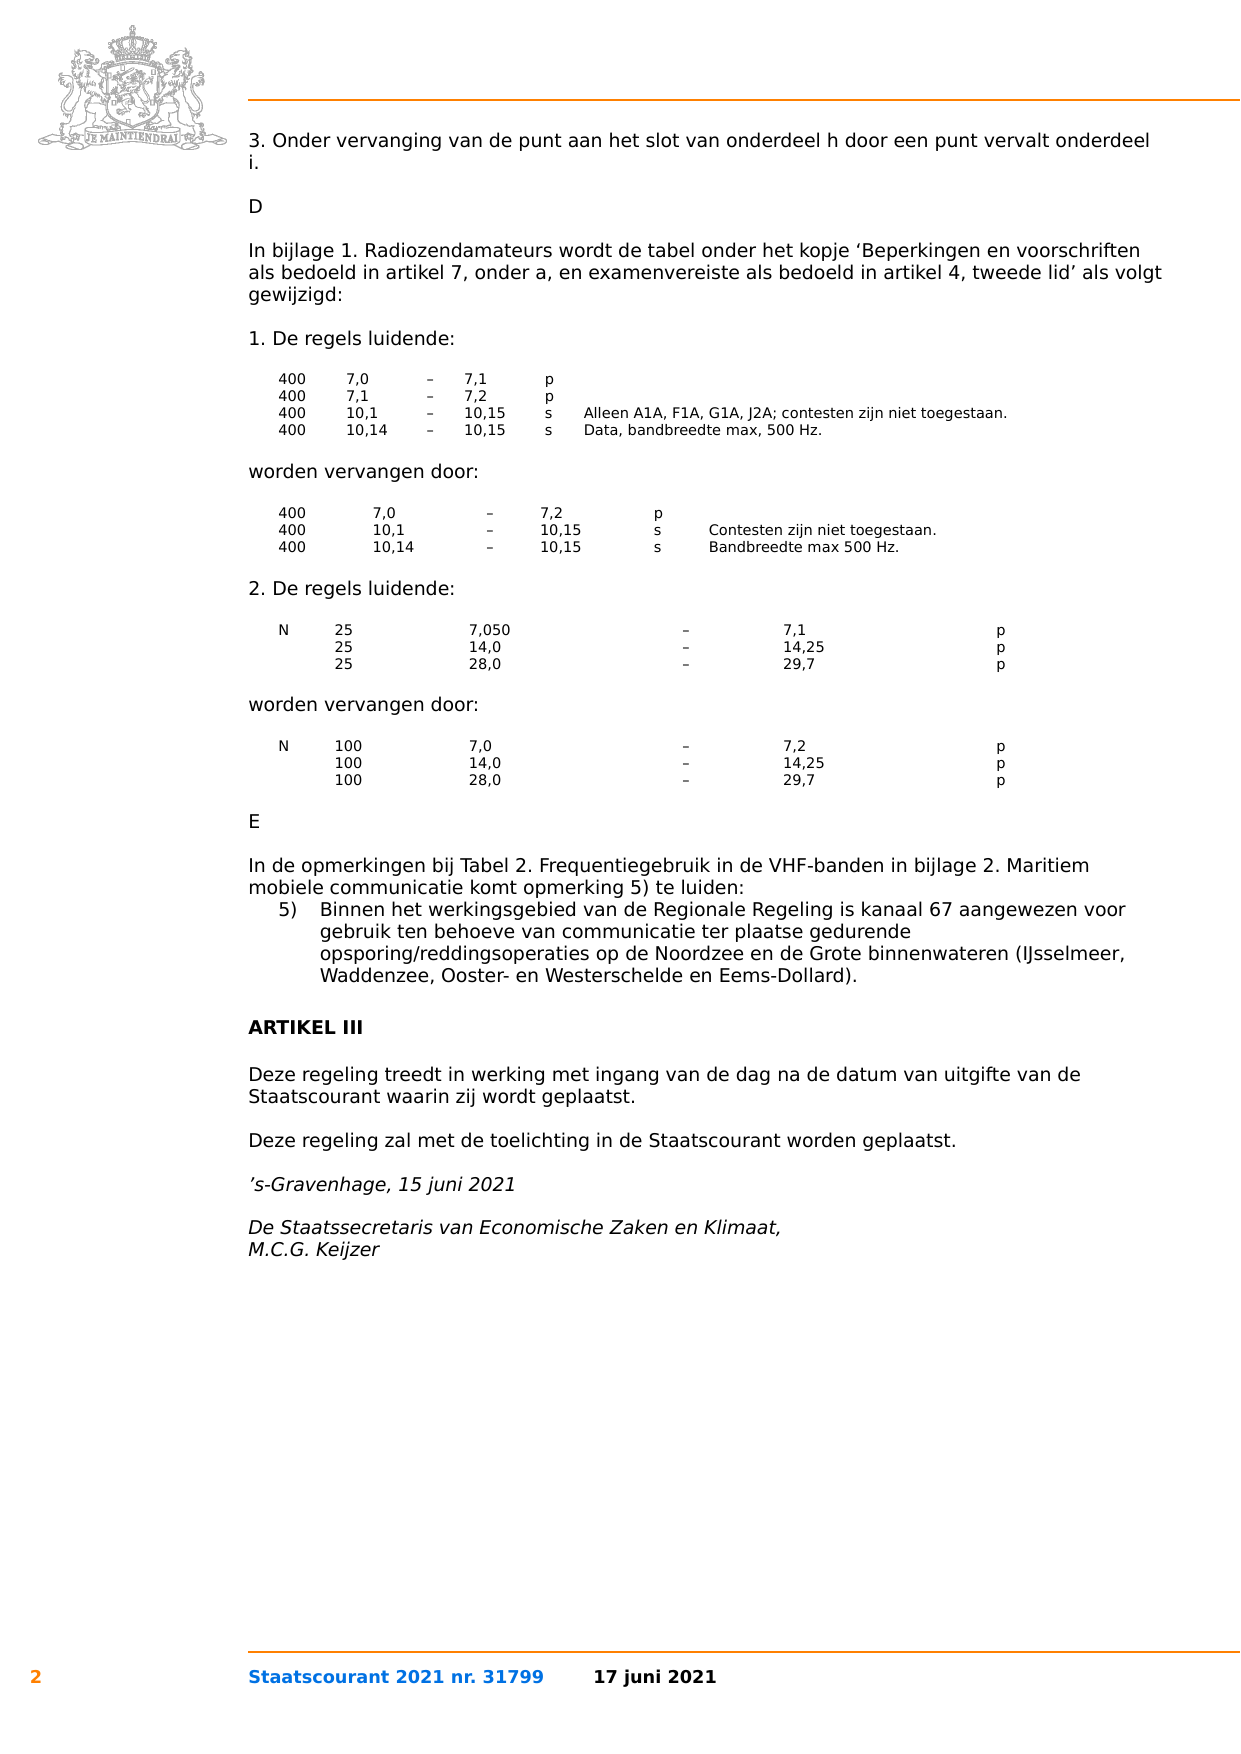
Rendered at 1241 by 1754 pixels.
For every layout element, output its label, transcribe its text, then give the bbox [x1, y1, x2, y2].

table_header [1093, 622, 1163, 638]
text 2. De regels luidende: [248, 578, 1163, 600]
subtitle ARTIKEL III [248, 1017, 1163, 1039]
table_cell s [648, 522, 703, 539]
text worden vervangen door: [248, 461, 1163, 483]
table_cell Bandbreedte max 500 Hz. [703, 539, 1163, 556]
text In bijlage 1. Radiozendamateurs wordt de tabel onder het kopje ‘Beperkingen en voorschriften als bedoeld in artikel 7, onder a, en examenvereiste als bedoeld in artikel 4, tweede lid’ als volgt gewijzigd: [248, 239, 1163, 306]
table_cell 400 [278, 422, 340, 439]
text worden vervangen door: [248, 694, 1163, 716]
table_cell [1093, 639, 1163, 656]
table_header 7,1 [458, 371, 539, 388]
text Deze regeling treedt in werking met ingang van de dag na de datum van uitgifte van de Staatscourant waarin zij wordt geplaatst. [248, 1064, 1163, 1108]
table_cell 10,14 [340, 422, 420, 439]
table_cell 400 [278, 539, 366, 556]
table_cell p [990, 755, 1093, 772]
table_header N [278, 622, 328, 638]
table_cell 400 [278, 405, 340, 422]
table_header p [539, 371, 578, 388]
table_cell [1093, 772, 1163, 789]
table_cell 14,0 [463, 639, 676, 656]
table_cell 29,7 [777, 772, 990, 789]
table_header 7,0 [463, 738, 676, 755]
table_header – [676, 622, 777, 638]
table_cell 14,25 [777, 639, 990, 656]
table_header [703, 505, 1163, 522]
table_cell – [676, 755, 777, 772]
table_header p [990, 622, 1093, 638]
table_cell – [480, 522, 534, 539]
text 3. Onder vervanging van de punt aan het slot van onderdeel h door een punt vervalt onderdeel i. [248, 130, 1163, 174]
table_cell p [990, 656, 1093, 672]
table_cell 7,2 [458, 388, 539, 405]
table_cell – [676, 639, 777, 656]
table_header 7,2 [777, 738, 990, 755]
table_cell – [420, 405, 458, 422]
text Deze regeling zal met de toelichting in de Staatscourant worden geplaatst. [248, 1129, 1163, 1152]
table_cell s [539, 405, 578, 422]
table_header 7,0 [366, 505, 480, 522]
table_header – [676, 738, 777, 755]
table_cell 10,14 [366, 539, 480, 556]
table_header 7,2 [534, 505, 648, 522]
text De Staatssecretaris van Economische Zaken en Klimaat, M.C.G. Keijzer [248, 1217, 1163, 1261]
picture [38, 25, 227, 150]
table_cell 400 [278, 388, 340, 405]
table_cell – [480, 539, 534, 556]
table_cell s [539, 422, 578, 439]
table_header 400 [278, 505, 366, 522]
table_cell 10,15 [534, 522, 648, 539]
table_header p [648, 505, 703, 522]
table_cell p [990, 772, 1093, 789]
table_cell Alleen A1A, F1A, G1A, J2A; contesten zijn niet toegestaan. [578, 405, 1163, 422]
table_header 7,1 [777, 622, 990, 638]
table_cell [278, 639, 328, 656]
table_cell 10,15 [534, 539, 648, 556]
table_cell – [676, 772, 777, 789]
table_cell 10,15 [458, 405, 539, 422]
table_cell [278, 755, 328, 772]
table_cell 100 [329, 772, 463, 789]
table_cell [1093, 656, 1163, 672]
table_cell p [539, 388, 578, 405]
table_cell Data, bandbreedte max, 500 Hz. [578, 422, 1163, 439]
table_cell [278, 772, 328, 789]
text ’s-Gravenhage, 15 juni 2021 [248, 1173, 1163, 1195]
table_cell 14,25 [777, 755, 990, 772]
text D [248, 196, 1163, 218]
table_cell 10,1 [366, 522, 480, 539]
table_cell [1093, 755, 1163, 772]
table_header N [278, 738, 328, 755]
table_cell s [648, 539, 703, 556]
table_header – [420, 371, 458, 388]
text 1. De regels luidende: [248, 327, 1163, 349]
table_cell 10,1 [340, 405, 420, 422]
table_cell 14,0 [463, 755, 676, 772]
table_cell Contesten zijn niet toegestaan. [703, 522, 1163, 539]
table_header [1093, 738, 1163, 755]
table_cell 100 [329, 755, 463, 772]
table_cell 25 [329, 639, 463, 656]
table_cell 400 [278, 522, 366, 539]
table_cell 29,7 [777, 656, 990, 672]
table_cell 28,0 [463, 772, 676, 789]
table_cell – [420, 422, 458, 439]
table_cell 25 [329, 656, 463, 672]
text 5) Binnen het werkingsgebied van de Regionale Regeling is kanaal 67 aangewezen voor gebruik ten behoeve van communicatie ter plaatse gedurende opsporing/reddingsoperaties op de Noordzee en de Grote binnenwateren (IJsselmeer, Waddenzee, Ooster- en Westerschelde en Eems-Dollard). [278, 899, 1163, 987]
table_cell 28,0 [463, 656, 676, 672]
table_cell 7,1 [340, 388, 420, 405]
table_cell p [990, 639, 1093, 656]
table_header 100 [329, 738, 463, 755]
table_header 400 [278, 371, 340, 388]
table_header 25 [329, 622, 463, 638]
table_cell – [676, 656, 777, 672]
table_cell – [420, 388, 458, 405]
table_cell 10,15 [458, 422, 539, 439]
table_header – [480, 505, 534, 522]
table_cell [278, 656, 328, 672]
table_header 7,050 [463, 622, 676, 638]
text In de opmerkingen bij Tabel 2. Frequentiegebruik in de VHF-banden in bijlage 2. Maritiem mobiele communicatie komt opmerking 5) te luiden: [248, 855, 1163, 899]
table_header p [990, 738, 1093, 755]
text E [248, 811, 1163, 833]
table_cell [578, 388, 1163, 405]
table_header [578, 371, 1163, 388]
table_header 7,0 [340, 371, 420, 388]
